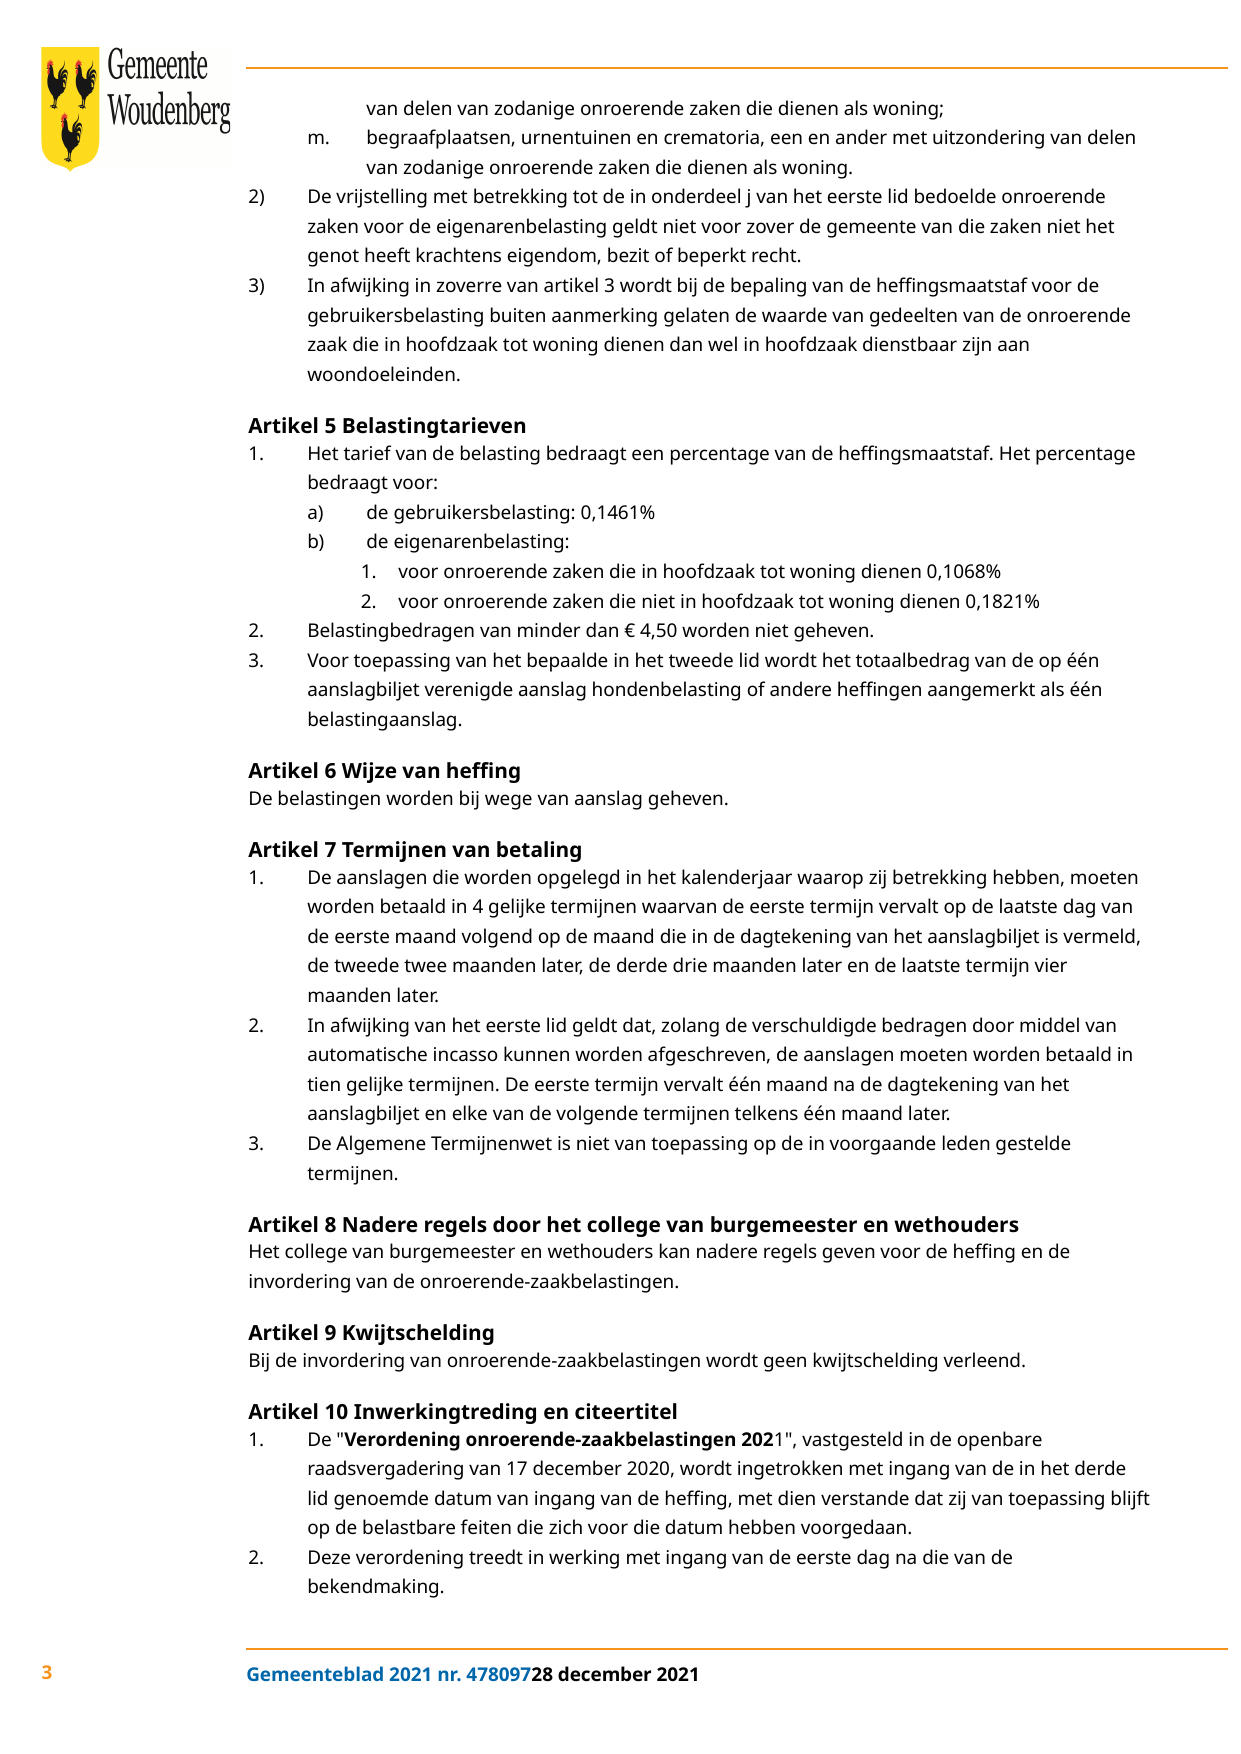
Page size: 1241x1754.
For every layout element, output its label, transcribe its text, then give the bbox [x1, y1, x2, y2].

text Het college van burgemeester en wethouders kan nadere regels geven voor de heffing en de invordering van de onroerende-zaakbelastingen. [248, 1238, 1152, 1294]
list van delen van zodanige onroerende zaken die dienen als woning; [307, 95, 1152, 121]
text Artikel 8 Nadere regels door het college van burgemeester en wethouders [248, 1210, 1152, 1238]
text Bij de invordering van onroerende-zaakbelastingen wordt geen kwijtschelding verleend. [248, 1347, 1152, 1373]
text Artikel 9 Kwijtschelding [248, 1318, 1152, 1347]
list Het tarief van de belasting bedraagt een percentage van de heffingsmaatstaf. Het percentage bedraagt voor: [248, 440, 1152, 495]
list voor onroerende zaken die niet in hoofdzaak tot woning dienen 0,1821% [361, 588, 1152, 613]
list voor onroerende zaken die in hoofdzaak tot woning dienen 0,1068% [361, 558, 1152, 584]
list Voor toepassing van het bepaalde in het tweede lid wordt het totaalbedrag van de op één aanslagbiljet verenigde aanslag hondenbelasting of andere heffingen aangemerkt als één belastingaanslag. [248, 647, 1152, 732]
text De belastingen worden bij wege van aanslag geheven. [248, 785, 1152, 811]
text Artikel 6 Wijze van heffing [248, 757, 1152, 785]
list De vrijstelling met betrekking tot de in onderdeel j van het eerste lid bedoelde onroerende zaken voor de eigenarenbelasting geldt niet voor zover de gemeente van die zaken niet het genot heeft krachtens eigendom, bezit of beperkt recht. [248, 183, 1152, 268]
list Belastingbedragen van minder dan € 4,50 worden niet geheven. [248, 617, 1152, 643]
list begraafplaatsen, urnentuinen en crematoria, een en ander met uitzondering van delen van zodanige onroerende zaken die dienen als woning. [307, 124, 1152, 180]
list Deze verordening treedt in werking met ingang van de eerste dag na die van de bekendmaking. [248, 1544, 1152, 1599]
picture [41, 47, 231, 172]
list In afwijking van het eerste lid geldt dat, zolang de verschuldigde bedragen door middel van automatische incasso kunnen worden afgeschreven, de aanslagen moeten worden betaald in tien gelijke termijnen. De eerste termijn vervalt één maand na de dagtekening van het aanslagbiljet en elke van de volgende termijnen telkens één maand later. [248, 1012, 1152, 1126]
list De aanslagen die worden opgelegd in het kalenderjaar waarop zij betrekking hebben, moeten worden betaald in 4 gelijke termijnen waarvan de eerste termijn vervalt op de laatste dag van de eerste maand volgend op de maand die in de dagtekening van het aanslagbiljet is vermeld, de tweede twee maanden later, de derde drie maanden later en de laatste termijn vier maanden later. [248, 864, 1152, 1008]
list de eigenarenbelasting: [307, 529, 1152, 554]
list de gebruikersbelasting: 0,1461% [307, 499, 1152, 525]
text Artikel 7 Termijnen van betaling [248, 835, 1152, 864]
list De "Verordening onroerende-zaakbelastingen 2021", vastgesteld in de openbare raadsvergadering van 17 december 2020, wordt ingetrokken met ingang van de in het derde lid genoemde datum van ingang van de heffing, met dien verstande dat zij van toepassing blijft op de belastbare feiten die zich voor die datum hebben voorgedaan. [248, 1426, 1152, 1540]
text Artikel 10 Inwerkingtreding en citeertitel [248, 1397, 1152, 1426]
list De Algemene Termijnenwet is niet van toepassing op de in voorgaande leden gestelde termijnen. [248, 1130, 1152, 1185]
text Artikel 5 Belastingtarieven [248, 411, 1152, 440]
list In afwijking in zoverre van artikel 3 wordt bij de bepaling van de heffingsmaatstaf voor de gebruikersbelasting buiten aanmerking gelaten de waarde van gedeelten van de onroerende zaak die in hoofdzaak tot woning dienen dan wel in hoofdzaak dienstbaar zijn aan woondoeleinden. [248, 272, 1152, 387]
